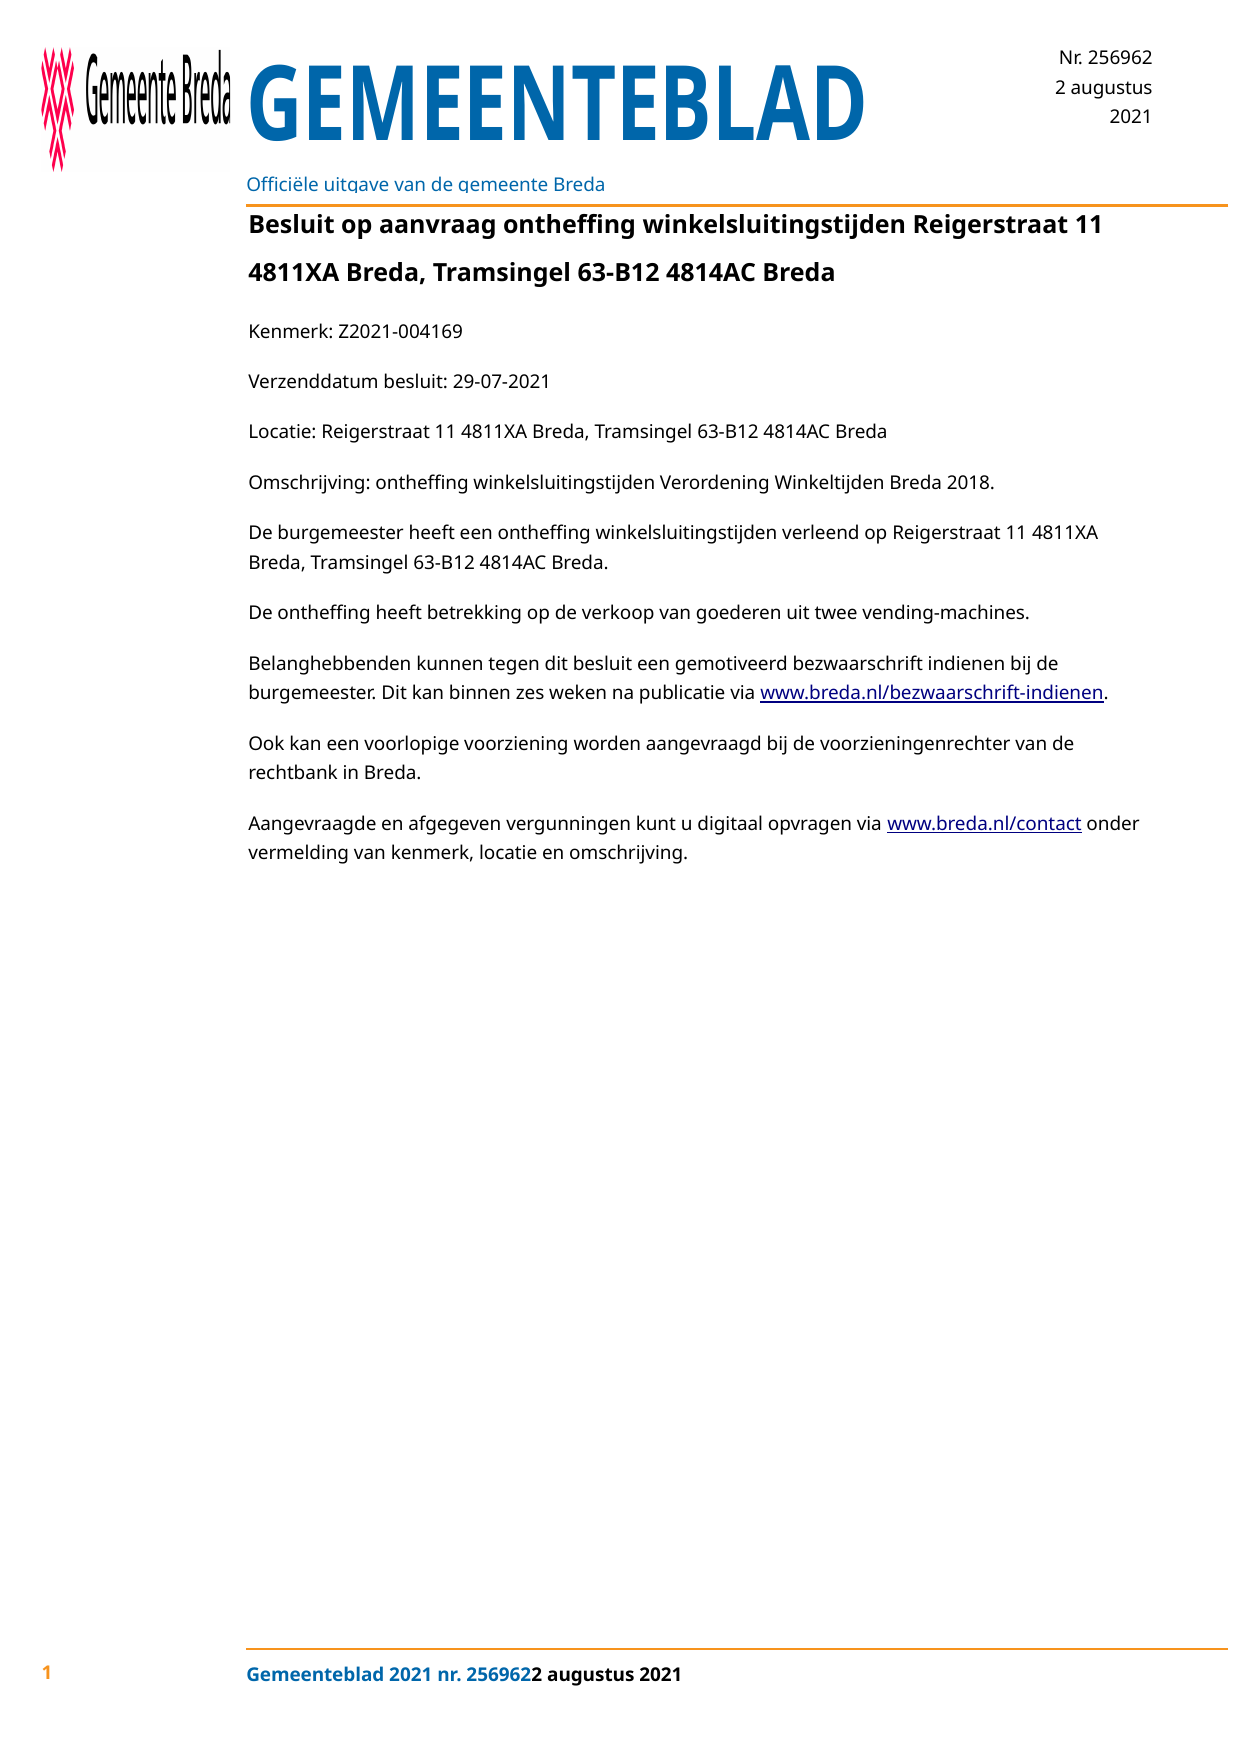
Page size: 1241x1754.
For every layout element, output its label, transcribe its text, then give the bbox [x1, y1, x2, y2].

text Belanghebbenden kunnen tegen dit besluit een gemotiveerd bezwaarschrift indienen bij de burgemeester. Dit kan binnen zes weken na publicatie via www.breda.nl/bezwaarschrift-indienen. [248, 650, 1152, 705]
text Ook kan een voorlopige voorziening worden aangevraagd bij de voorzieningenrechter van de rechtbank in Breda. [248, 730, 1152, 785]
picture [41, 47, 231, 172]
text Verzenddatum besluit: 29-07-2021 [248, 368, 1152, 394]
text Locatie: Reigerstraat 11 4811XA Breda, Tramsingel 63-B12 4814AC Breda [248, 419, 1152, 444]
text Kenmerk: Z2021-004169 [248, 318, 1152, 344]
text De burgemeester heeft een ontheffing winkelsluitingstijden verleend op Reigerstraat 11 4811XA Breda, Tramsingel 63-B12 4814AC Breda. [248, 519, 1152, 575]
text De ontheffing heeft betrekking op de verkoop van goederen uit twee vending-machines. [248, 599, 1152, 625]
text Aangevraagde en afgegeven vergunningen kunt u digitaal opvragen via www.breda.nl/contact onder vermelding van kenmerk, locatie en omschrijving. [248, 810, 1152, 865]
text Besluit op aanvraag ontheffing winkelsluitingstijden Reigerstraat 11 4811XA Breda, Tramsingel 63-B12 4814AC Breda [248, 207, 1152, 288]
text Omschrijving: ontheffing winkelsluitingstijden Verordening Winkeltijden Breda 2018. [248, 469, 1152, 495]
